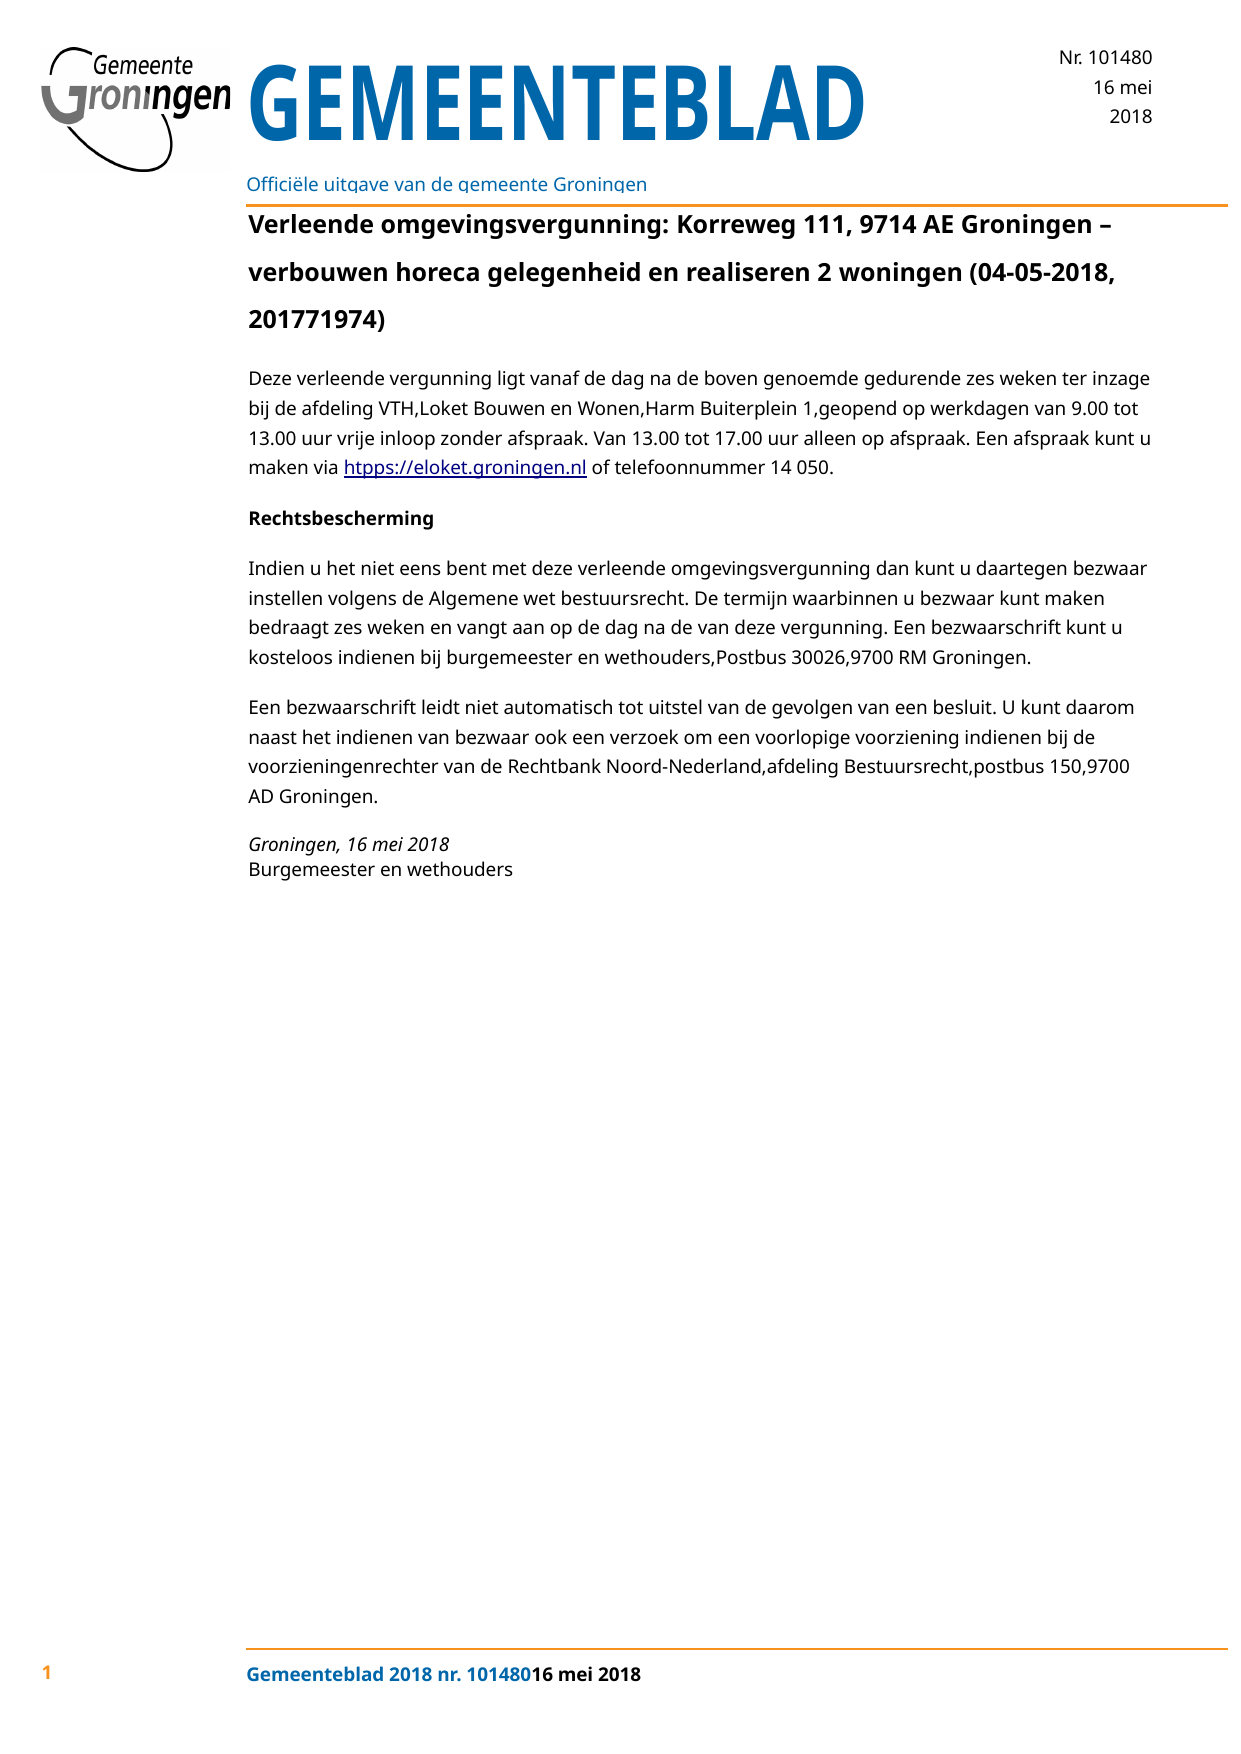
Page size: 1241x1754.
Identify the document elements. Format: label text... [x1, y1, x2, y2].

text Verleende omgevingsvergunning: Korreweg 111, 9714 AE Groningen – verbouwen horeca gelegenheid en realiseren 2 woningen (04-05-2018, 201771974) [248, 207, 1152, 336]
text Groningen, 16 mei 2018 [248, 831, 1152, 857]
text Rechtsbescherming [248, 505, 1152, 530]
text Indien u het niet eens bent met deze verleende omgevingsvergunning dan kunt u daartegen bezwaar instellen volgens de Algemene wet bestuursrecht. De termijn waarbinnen u bezwaar kunt maken bedraagt zes weken en vangt aan op de dag na de van deze vergunning. Een bezwaarschrift kunt u kosteloos indienen bij burgemeester en wethouders,Postbus 30026,9700 RM Groningen. [248, 555, 1152, 669]
text Burgemeester en wethouders [248, 857, 1152, 882]
text Deze verleende vergunning ligt vanaf de dag na de boven genoemde gedurende zes weken ter inzage bij de afdeling VTH,Loket Bouwen en Wonen,Harm Buiterplein 1,geopend op werkdagen van 9.00 tot 13.00 uur vrije inloop zonder afspraak. Van 13.00 tot 17.00 uur alleen op afspraak. Een afspraak kunt u maken via htpps://eloket.groningen.nl of telefoonnummer 14 050. [248, 366, 1152, 480]
picture [41, 47, 231, 172]
text Een bezwaarschrift leidt niet automatisch tot uitstel van de gevolgen van een besluit. U kunt daarom naast het indienen van bezwaar ook een verzoek om een voorlopige voorziening indienen bij de voorzieningenrechter van de Rechtbank Noord-Nederland,afdeling Bestuursrecht,postbus 150,9700 AD Groningen. [248, 694, 1152, 809]
